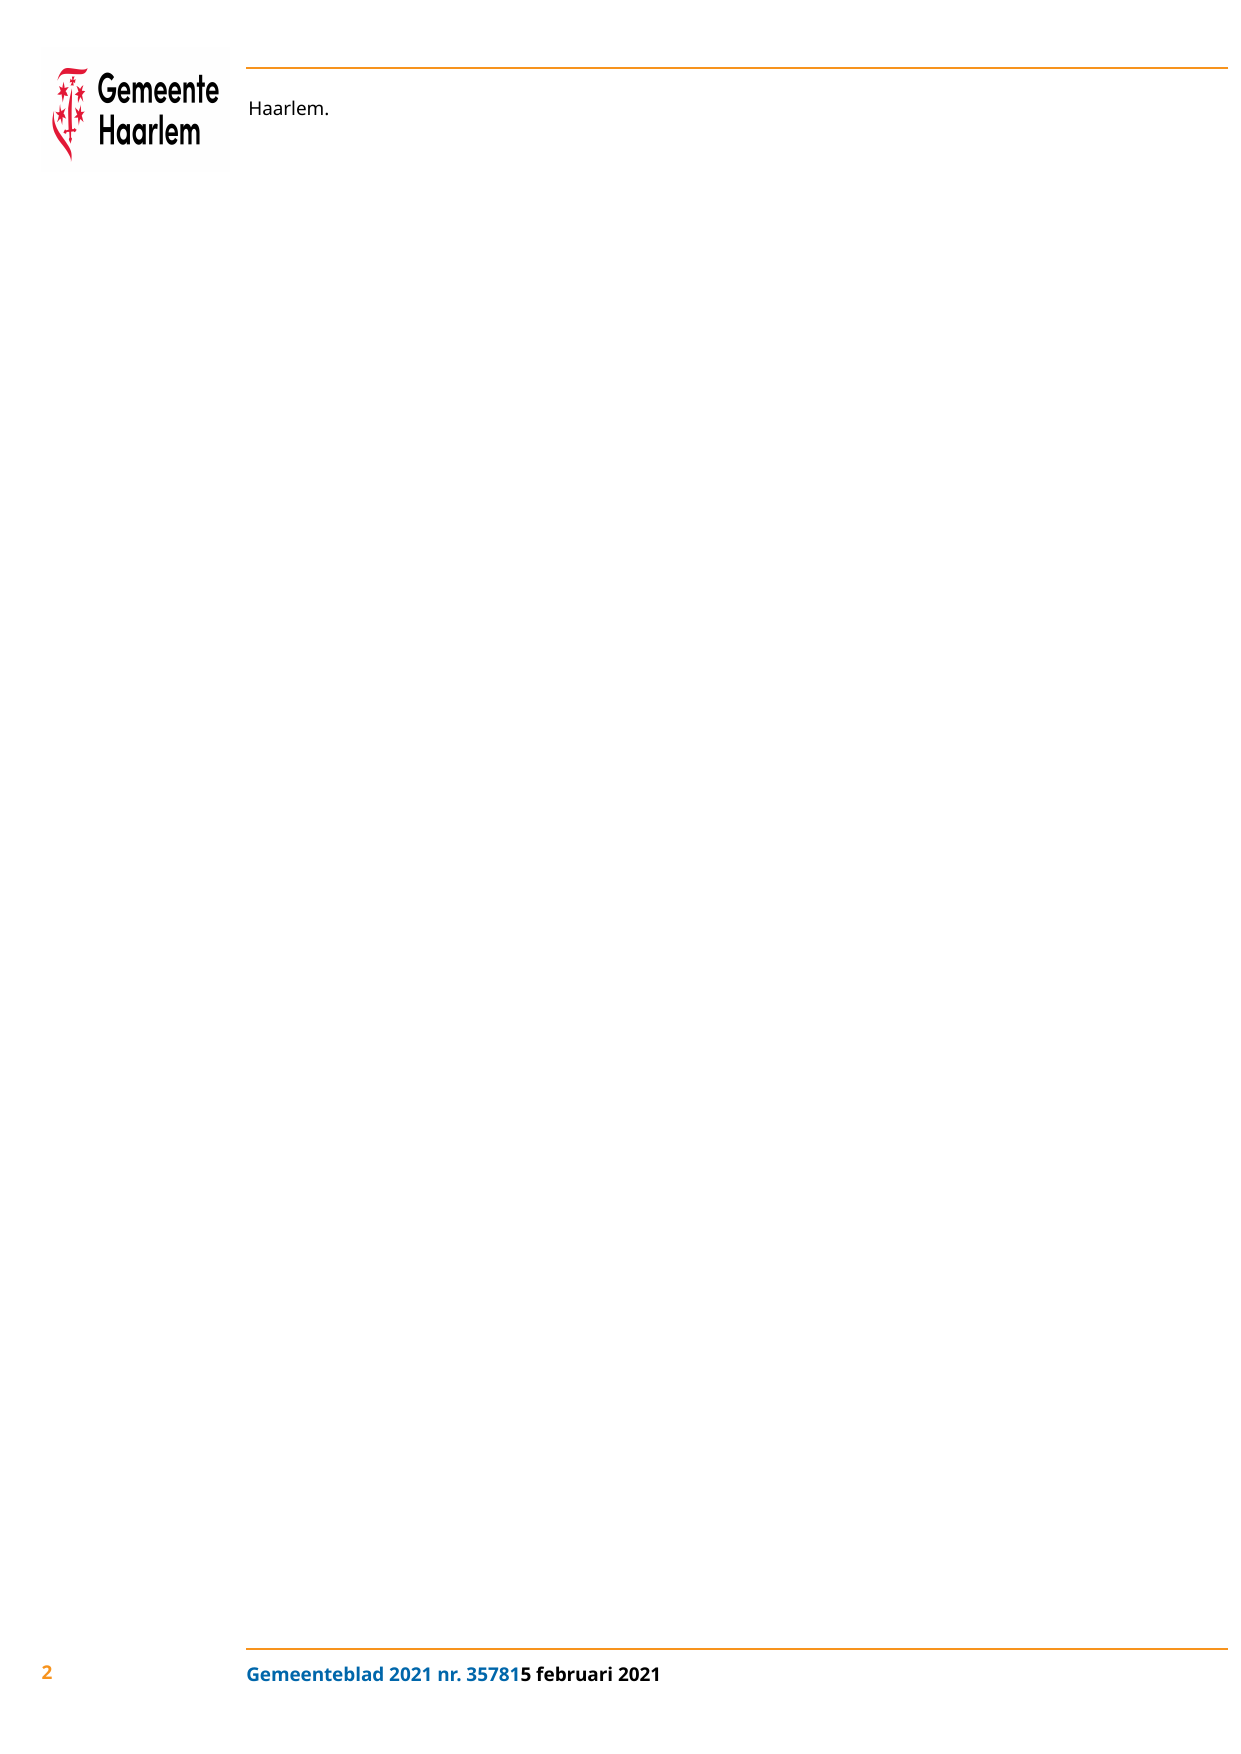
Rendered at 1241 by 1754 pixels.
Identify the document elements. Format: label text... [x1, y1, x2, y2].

picture [41, 47, 231, 172]
text Haarlem. [248, 95, 1152, 121]
